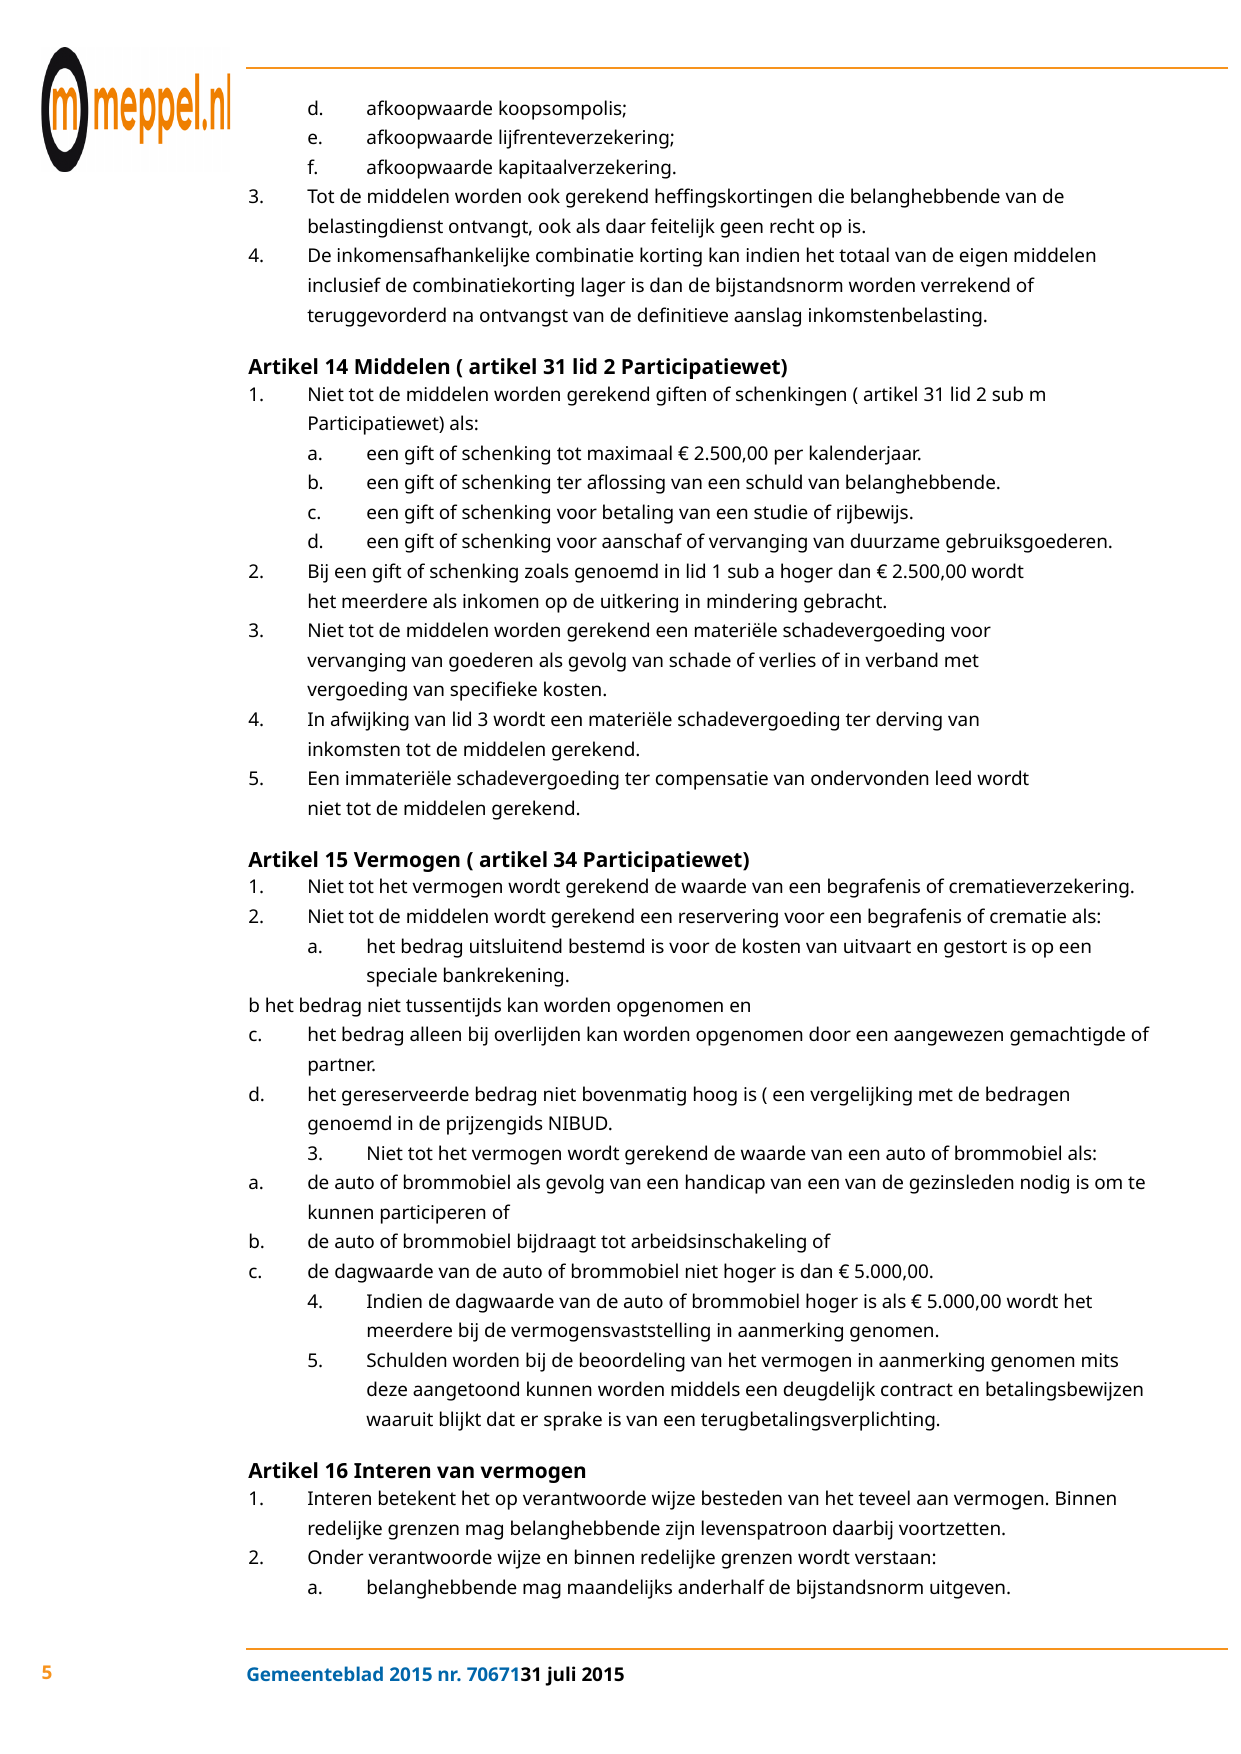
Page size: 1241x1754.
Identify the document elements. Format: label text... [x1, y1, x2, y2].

list belanghebbende mag maandelijks anderhalf de bijstandsnorm uitgeven. [307, 1574, 1152, 1599]
picture [41, 47, 231, 172]
list Onder verantwoorde wijze en binnen redelijke grenzen wordt verstaan: [248, 1544, 1152, 1570]
list vergoeding van specifieke kosten. [248, 677, 1152, 702]
list een gift of schenking tot maximaal € 2.500,00 per kalenderjaar. [307, 440, 1152, 466]
list afkoopwaarde koopsompolis; [307, 95, 1152, 121]
text b het bedrag niet tussentijds kan worden opgenomen en [248, 992, 1152, 1018]
list Tot de middelen worden ook gerekend heffingskortingen die belanghebbende van de belastingdienst ontvangt, ook als daar feitelijk geen recht op is. [248, 183, 1152, 239]
list In afwijking van lid 3 wordt een materiële schadevergoeding ter derving van [248, 706, 1152, 732]
list inkomsten tot de middelen gerekend. [248, 736, 1152, 761]
list Niet tot de middelen wordt gerekend een reservering voor een begrafenis of crematie als: [248, 903, 1152, 929]
list het bedrag alleen bij overlijden kan worden opgenomen door een aangewezen gemachtigde of partner. [248, 1022, 1152, 1077]
list het bedrag uitsluitend bestemd is voor de kosten van uitvaart en gestort is op een speciale bankrekening. [307, 933, 1152, 988]
list het meerdere als inkomen op de uitkering in mindering gebracht. [248, 588, 1152, 613]
list Schulden worden bij de beoordeling van het vermogen in aanmerking genomen mits deze aangetoond kunnen worden middels een deugdelijk contract en betalingsbewijzen waaruit blijkt dat er sprake is van een terugbetalingsverplichting. [307, 1347, 1152, 1432]
text Artikel 15 Vermogen ( artikel 34 Participatiewet) [248, 845, 1152, 874]
list het gereserveerde bedrag niet bovenmatig hoog is ( een vergelijking met de bedragen genoemd in de prijzengids NIBUD. [248, 1081, 1152, 1136]
list de auto of brommobiel als gevolg van een handicap van een van de gezinsleden nodig is om te kunnen participeren of [248, 1169, 1152, 1225]
list Interen betekent het op verantwoorde wijze besteden van het teveel aan vermogen. Binnen redelijke grenzen mag belanghebbende zijn levenspatroon daarbij voortzetten. [248, 1485, 1152, 1540]
text Artikel 16 Interen van vermogen [248, 1457, 1152, 1485]
list Niet tot de middelen worden gerekend giften of schenkingen ( artikel 31 lid 2 sub m Participatiewet) als: [248, 381, 1152, 436]
list afkoopwaarde kapitaalverzekering. [307, 154, 1152, 180]
list Niet tot de middelen worden gerekend een materiële schadevergoeding voor [248, 617, 1152, 643]
list afkoopwaarde lijfrenteverzekering; [307, 124, 1152, 150]
list de dagwaarde van de auto of brommobiel niet hoger is dan € 5.000,00. [248, 1258, 1152, 1284]
list Niet tot het vermogen wordt gerekend de waarde van een auto of brommobiel als: [307, 1140, 1152, 1166]
list een gift of schenking voor betaling van een studie of rijbewijs. [307, 499, 1152, 525]
list de auto of brommobiel bijdraagt tot arbeidsinschakeling of [248, 1229, 1152, 1254]
list Bij een gift of schenking zoals genoemd in lid 1 sub a hoger dan € 2.500,00 wordt [248, 558, 1152, 584]
list een gift of schenking voor aanschaf of vervanging van duurzame gebruiksgoederen. [307, 529, 1152, 554]
list een gift of schenking ter aflossing van een schuld van belanghebbende. [307, 469, 1152, 495]
list Niet tot het vermogen wordt gerekend de waarde van een begrafenis of crematieverzekering. [248, 874, 1152, 899]
list Indien de dagwaarde van de auto of brommobiel hoger is als € 5.000,00 wordt het meerdere bij de vermogensvaststelling in aanmerking genomen. [307, 1288, 1152, 1343]
list vervanging van goederen als gevolg van schade of verlies of in verband met [248, 647, 1152, 673]
list Een immateriële schadevergoeding ter compensatie van ondervonden leed wordt [248, 765, 1152, 791]
text Artikel 14 Middelen ( artikel 31 lid 2 Participatiewet) [248, 352, 1152, 381]
list De inkomensafhankelijke combinatie korting kan indien het totaal van de eigen middelen inclusief de combinatiekorting lager is dan de bijstandsnorm worden verrekend of teruggevorderd na ontvangst van de definitieve aanslag inkomstenbelasting. [248, 243, 1152, 328]
list niet tot de middelen gerekend. [248, 795, 1152, 821]
